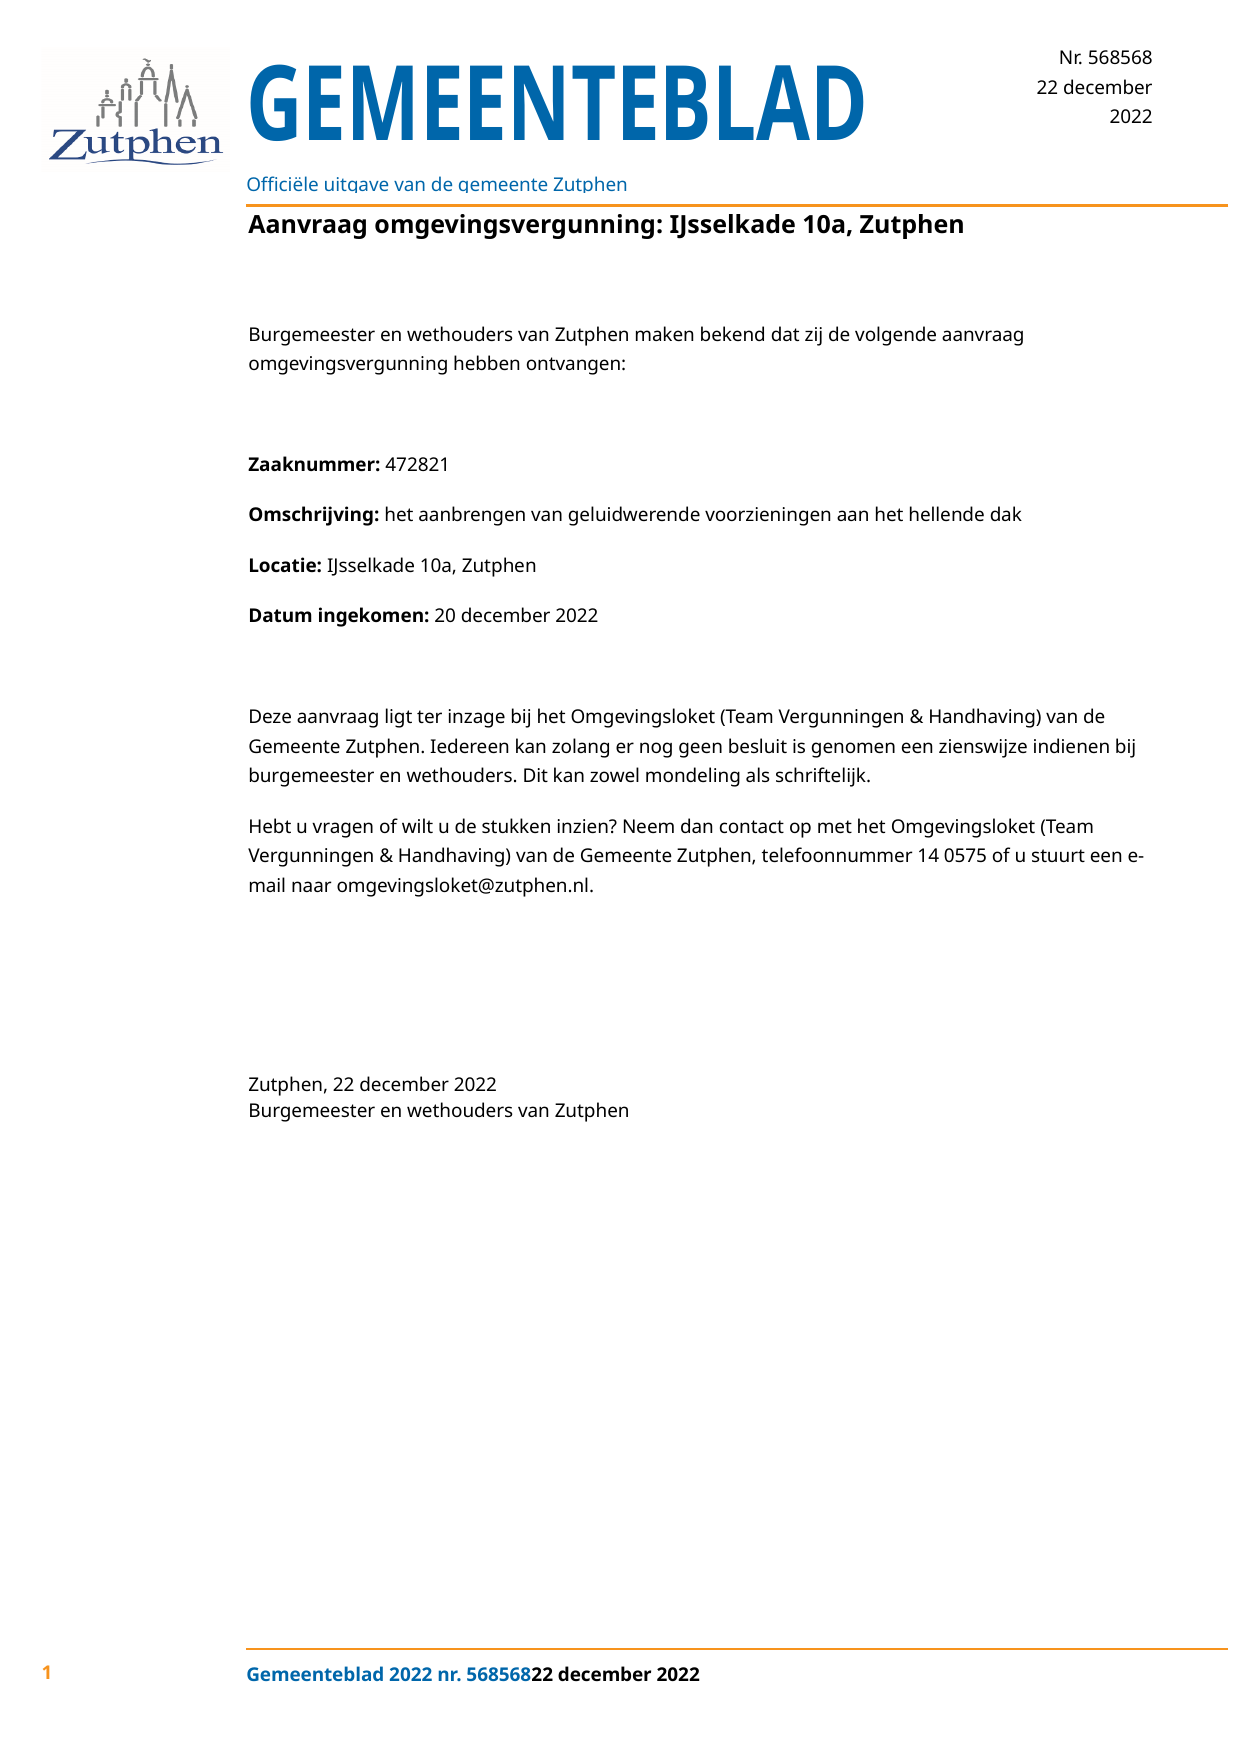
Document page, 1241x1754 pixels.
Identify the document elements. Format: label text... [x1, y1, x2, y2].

text Datum ingekomen: 20 december 2022 [248, 602, 1152, 628]
text Burgemeester en wethouders van Zutphen maken bekend dat zij de volgende aanvraag omgevingsvergunning hebben ontvangen: [248, 321, 1152, 376]
text Burgemeester en wethouders van Zutphen [248, 1097, 1152, 1122]
text Aanvraag omgevingsvergunning: IJsselkade 10a, Zutphen [248, 207, 1152, 241]
text Deze aanvraag ligt ter inzage bij het Omgevingsloket (Team Vergunningen & Handhaving) van de Gemeente Zutphen. Iedereen kan zolang er nog geen besluit is genomen een zienswijze indienen bij burgemeester en wethouders. Dit kan zowel mondeling als schriftelijk. [248, 703, 1152, 788]
text Locatie: IJsselkade 10a, Zutphen [248, 552, 1152, 578]
text Zaaknummer: 472821 [248, 451, 1152, 477]
text Omschrijving: het aanbrengen van geluidwerende voorzieningen aan het hellende dak [248, 502, 1152, 527]
text Hebt u vragen of wilt u de stukken inzien? Neem dan contact op met het Omgevingsloket (Team Vergunningen & Handhaving) van de Gemeente Zutphen, telefoonnummer 14 0575 of u stuurt een e-mail naar omgevingsloket@zutphen.nl. [248, 813, 1152, 898]
picture [41, 47, 231, 172]
text Zutphen, 22 december 2022 [248, 1071, 1152, 1097]
